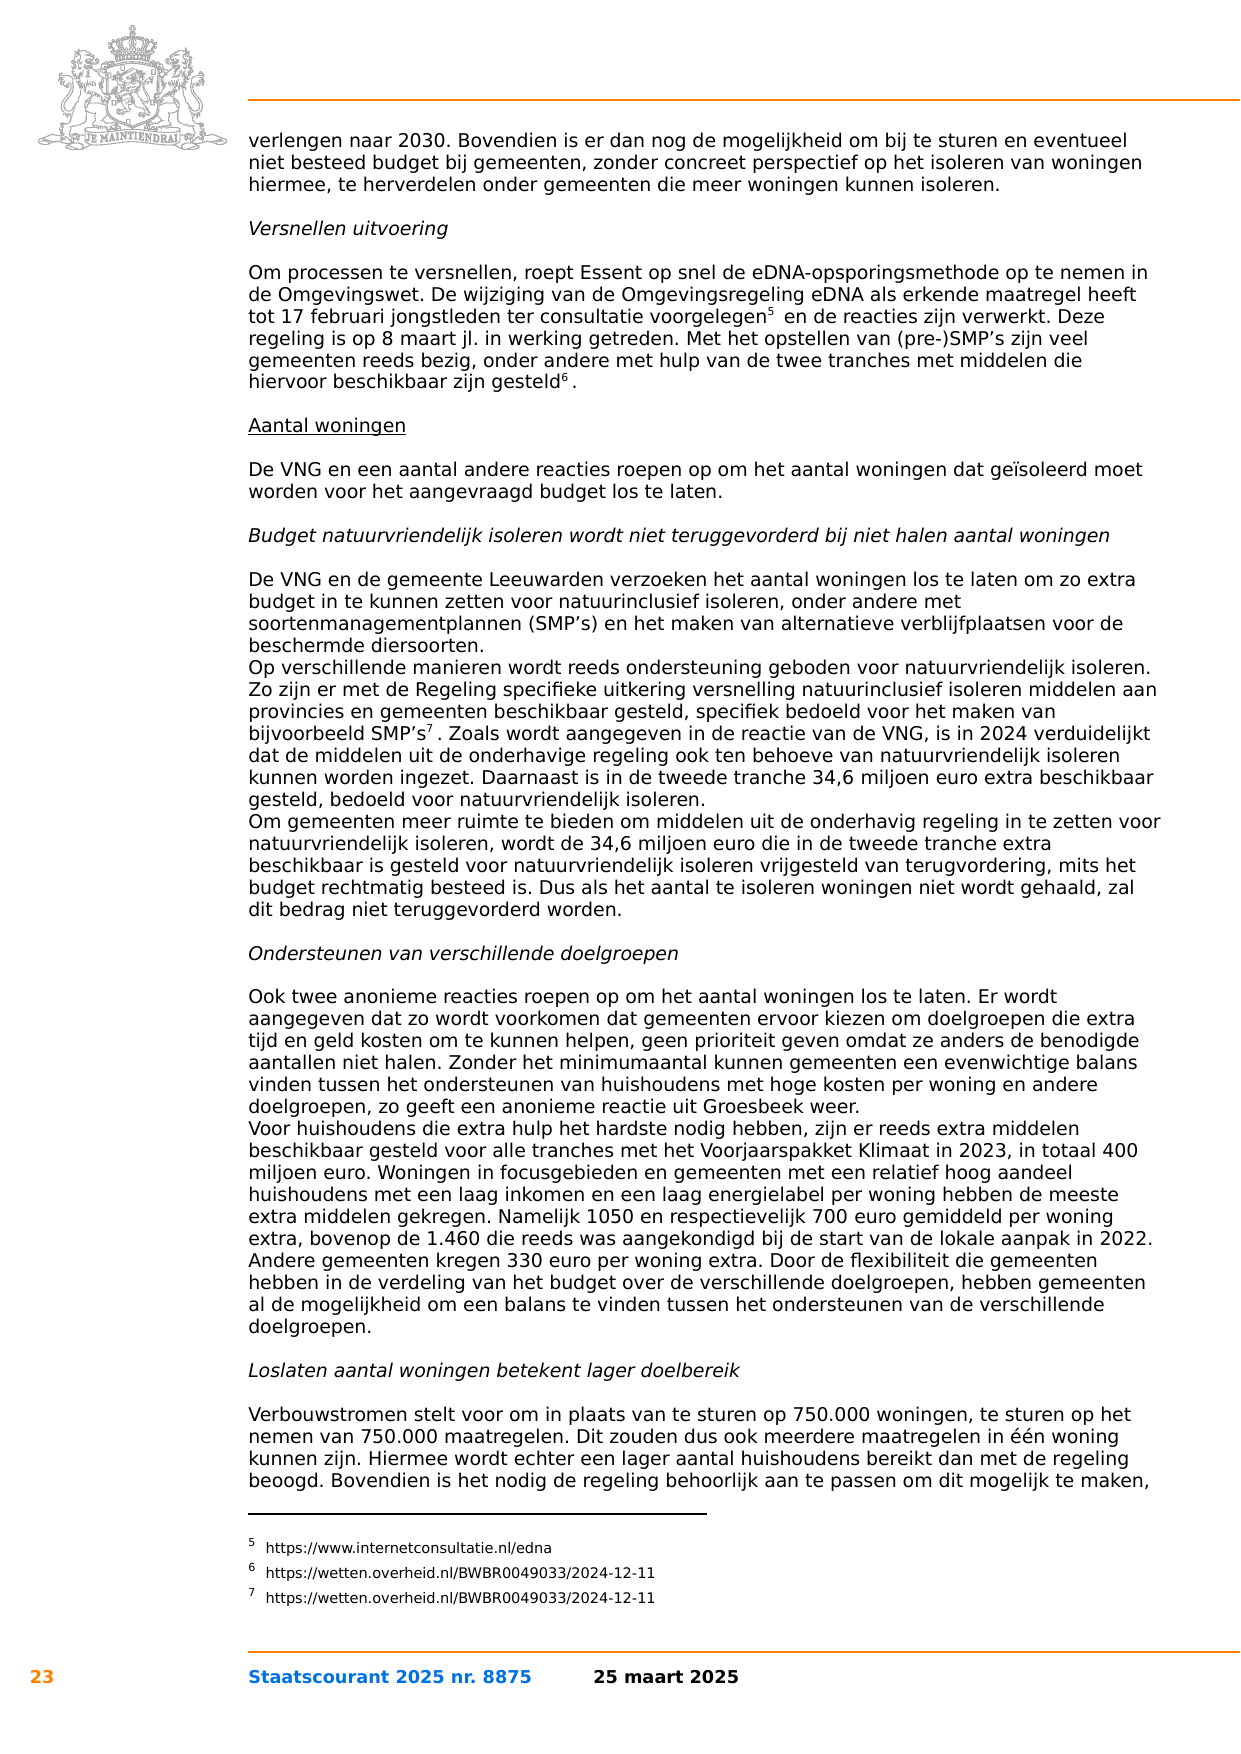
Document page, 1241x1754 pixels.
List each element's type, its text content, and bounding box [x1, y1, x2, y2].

text https://wetten.overheid.nl/BWBR0049033/2024-12-11 [248, 1561, 1163, 1583]
picture [38, 25, 227, 150]
text Ook twee anonieme reacties roepen op om het aantal woningen los te laten. Er wordt aangegeven dat zo wordt voorkomen dat gemeenten ervoor kiezen om doelgroepen die extra tijd en geld kosten om te kunnen helpen, geen prioriteit geven omdat ze anders de benodigde aantallen niet halen. Zonder het minimumaantal kunnen gemeenten een evenwichtige balans vinden tussen het ondersteunen van huishoudens met hoge kosten per woning en andere doelgroepen, zo geeft een anonieme reactie uit Groesbeek weer. [248, 986, 1163, 1118]
text Voor huishoudens die extra hulp het hardste nodig hebben, zijn er reeds extra middelen beschikbaar gesteld voor alle tranches met het Voorjaarspakket Klimaat in 2023, in totaal 400 miljoen euro. Woningen in focusgebieden en gemeenten met een relatief hoog aandeel huishoudens met een laag inkomen en een laag energielabel per woning hebben de meeste extra middelen gekregen. Namelijk 1050 en respectievelijk 700 euro gemiddeld per woning extra, bovenop de 1.460 die reeds was aangekondigd bij de start van de lokale aanpak in 2022. Andere gemeenten kregen 330 euro per woning extra. Door de flexibiliteit die gemeenten hebben in de verdeling van het budget over de verschillende doelgroepen, hebben gemeenten al de mogelijkheid om een balans te vinden tussen het ondersteunen van de verschillende doelgroepen. [248, 1118, 1163, 1338]
text De VNG en een aantal andere reacties roepen op om het aantal woningen dat geïsoleerd moet worden voor het aangevraagd budget los te laten. [248, 459, 1163, 503]
text https://www.internetconsultatie.nl/edna [248, 1536, 1163, 1558]
subtitle Budget natuurvriendelijk isoleren wordt niet teruggevorderd bij niet halen aantal woningen [248, 525, 1163, 547]
text verlengen naar 2030. Bovendien is er dan nog de mogelijkheid om bij te sturen en eventueel niet besteed budget bij gemeenten, zonder concreet perspectief op het isoleren van woningen hiermee, te herverdelen onder gemeenten die meer woningen kunnen isoleren. [248, 130, 1163, 196]
text Op verschillende manieren wordt reeds ondersteuning geboden voor natuurvriendelijk isoleren. Zo zijn er met de Regeling specifieke uitkering versnelling natuurinclusief isoleren middelen aan provincies en gemeenten beschikbaar gesteld, specifiek bedoeld voor het maken van bijvoorbeeld SMP’s. Zoals wordt aangegeven in de reactie van de VNG, is in 2024 verduidelijkt dat de middelen uit de onderhavige regeling ook ten behoeve van natuurvriendelijk isoleren kunnen worden ingezet. Daarnaast is in de tweede tranche 34,6 miljoen euro extra beschikbaar gesteld, bedoeld voor natuurvriendelijk isoleren. [248, 657, 1163, 811]
subtitle Versnellen uitvoering [248, 218, 1163, 240]
subtitle Ondersteunen van verschillende doelgroepen [248, 942, 1163, 964]
text Verbouwstromen stelt voor om in plaats van te sturen op 750.000 woningen, te sturen op het nemen van 750.000 maatregelen. Dit zouden dus ook meerdere maatregelen in één woning kunnen zijn. Hiermee wordt echter een lager aantal huishoudens bereikt dan met de regeling beoogd. Bovendien is het nodig de regeling behoorlijk aan te passen om dit mogelijk te maken, [248, 1404, 1163, 1492]
text Om gemeenten meer ruimte te bieden om middelen uit de onderhavig regeling in te zetten voor natuurvriendelijk isoleren, wordt de 34,6 miljoen euro die in de tweede tranche extra beschikbaar is gesteld voor natuurvriendelijk isoleren vrijgesteld van terugvordering, mits het budget rechtmatig besteed is. Dus als het aantal te isoleren woningen niet wordt gehaald, zal dit bedrag niet teruggevorderd worden. [248, 811, 1163, 921]
subtitle Loslaten aantal woningen betekent lager doelbereik [248, 1360, 1163, 1382]
text De VNG en de gemeente Leeuwarden verzoeken het aantal woningen los te laten om zo extra budget in te kunnen zetten voor natuurinclusief isoleren, onder andere met soortenmanagementplannen (SMP’s) en het maken van alternatieve verblijfplaatsen voor de beschermde diersoorten. [248, 569, 1163, 657]
subtitle Aantal woningen [248, 415, 1163, 437]
text https://wetten.overheid.nl/BWBR0049033/2024-12-11 [248, 1586, 1163, 1608]
text Om processen te versnellen, roept Essent op snel de eDNA-opsporingsmethode op te nemen in de Omgevingswet. De wijziging van de Omgevingsregeling eDNA als erkende maatregel heeft tot 17 februari jongstleden ter consultatie voorgelegen en de reacties zijn verwerkt. Deze regeling is op 8 maart jl. in werking getreden. Met het opstellen van (pre-)SMP’s zijn veel gemeenten reeds bezig, onder andere met hulp van de twee tranches met middelen die hiervoor beschikbaar zijn gesteld. [248, 262, 1163, 393]
